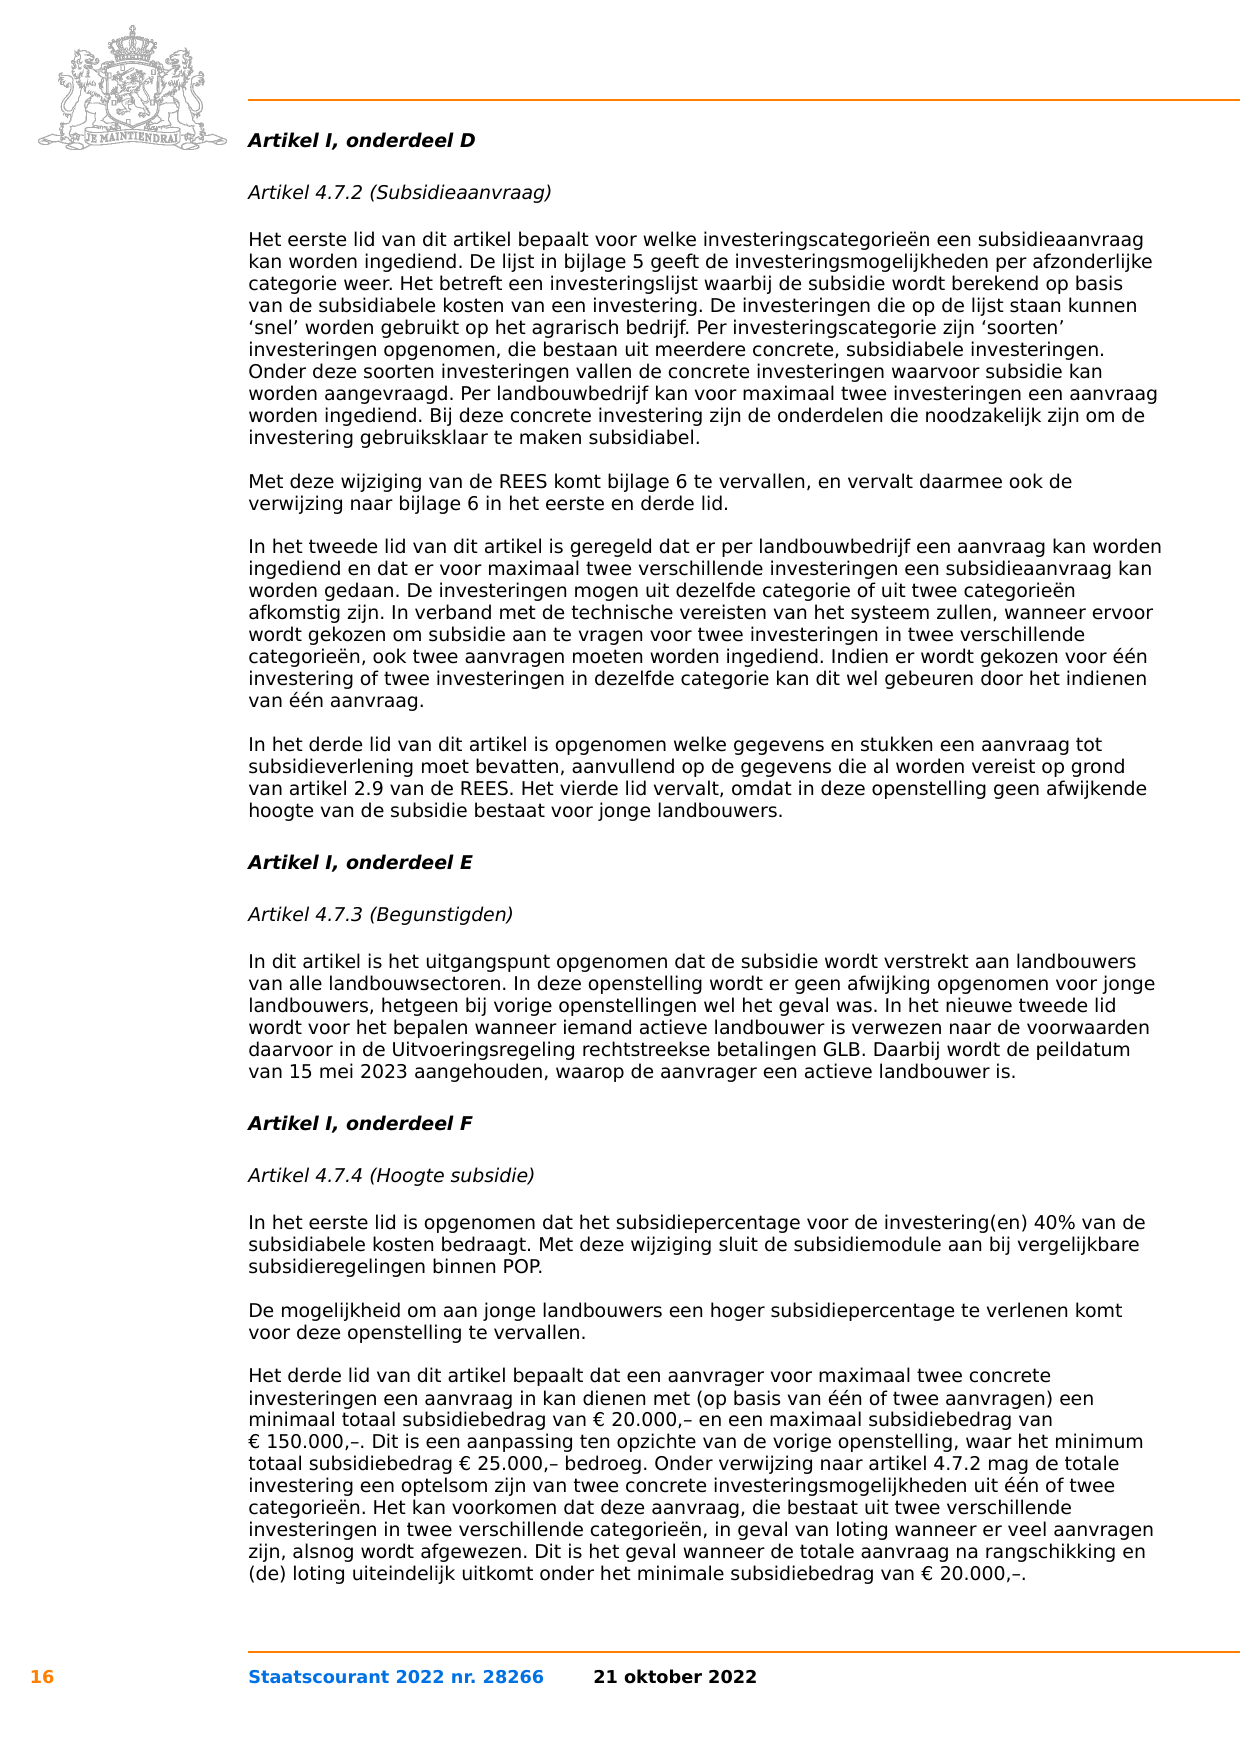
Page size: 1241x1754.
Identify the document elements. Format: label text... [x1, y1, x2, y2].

subtitle Artikel 4.7.4 (Hoogte subsidie) [248, 1165, 1163, 1187]
subtitle Artikel I, onderdeel F [248, 1113, 1163, 1135]
text In het eerste lid is opgenomen dat het subsidiepercentage voor de investering(en) 40% van de subsidiabele kosten bedraagt. Met deze wijziging sluit de subsidiemodule aan bij vergelijkbare subsidieregelingen binnen POP. [248, 1212, 1163, 1278]
text Met deze wijziging van de REES komt bijlage 6 te vervallen, en vervalt daarmee ook de verwijzing naar bijlage 6 in het eerste en derde lid. [248, 471, 1163, 514]
picture [38, 25, 227, 150]
text Het derde lid van dit artikel bepaalt dat een aanvrager voor maximaal twee concrete investeringen een aanvraag in kan dienen met (op basis van één of twee aanvragen) een minimaal totaal subsidiebedrag van € 20.000,– en een maximaal subsidiebedrag van € 150.000,–. Dit is een aanpassing ten opzichte van de vorige openstelling, waar het minimum totaal subsidiebedrag € 25.000,– bedroeg. Onder verwijzing naar artikel 4.7.2 mag de totale investering een optelsom zijn van twee concrete investeringsmogelijkheden uit één of twee categorieën. Het kan voorkomen dat deze aanvraag, die bestaat uit twee verschillende investeringen in twee verschillende categorieën, in geval van loting wanneer er veel aanvragen zijn, alsnog wordt afgewezen. Dit is het geval wanneer de totale aanvraag na rangschikking en (de) loting uiteindelijk uitkomt onder het minimale subsidiebedrag van € 20.000,–. [248, 1365, 1163, 1585]
subtitle Artikel I, onderdeel D [248, 130, 1163, 152]
subtitle Artikel 4.7.2 (Subsidieaanvraag) [248, 182, 1163, 204]
text In dit artikel is het uitgangspunt opgenomen dat de subsidie wordt verstrekt aan landbouwers van alle landbouwsectoren. In deze openstelling wordt er geen afwijking opgenomen voor jonge landbouwers, hetgeen bij vorige openstellingen wel het geval was. In het nieuwe tweede lid wordt voor het bepalen wanneer iemand actieve landbouwer is verwezen naar de voorwaarden daarvoor in de Uitvoeringsregeling rechtstreekse betalingen GLB. Daarbij wordt de peildatum van 15 mei 2023 aangehouden, waarop de aanvrager een actieve landbouwer is. [248, 951, 1163, 1083]
text In het derde lid van dit artikel is opgenomen welke gegevens en stukken een aanvraag tot subsidieverlening moet bevatten, aanvullend op de gegevens die al worden vereist op grond van artikel 2.9 van de REES. Het vierde lid vervalt, omdat in deze openstelling geen afwijkende hoogte van de subsidie bestaat voor jonge landbouwers. [248, 734, 1163, 822]
text Het eerste lid van dit artikel bepaalt voor welke investeringscategorieën een subsidieaanvraag kan worden ingediend. De lijst in bijlage 5 geeft de investeringsmogelijkheden per afzonderlijke categorie weer. Het betreft een investeringslijst waarbij de subsidie wordt berekend op basis van de subsidiabele kosten van een investering. De investeringen die op de lijst staan kunnen ‘snel’ worden gebruikt op het agrarisch bedrijf. Per investeringscategorie zijn ‘soorten’ investeringen opgenomen, die bestaan uit meerdere concrete, subsidiabele investeringen. Onder deze soorten investeringen vallen de concrete investeringen waarvoor subsidie kan worden aangevraagd. Per landbouwbedrijf kan voor maximaal twee investeringen een aanvraag worden ingediend. Bij deze concrete investering zijn de onderdelen die noodzakelijk zijn om de investering gebruiksklaar te maken subsidiabel. [248, 229, 1163, 449]
text De mogelijkheid om aan jonge landbouwers een hoger subsidiepercentage te verlenen komt voor deze openstelling te vervallen. [248, 1299, 1163, 1343]
subtitle Artikel I, onderdeel E [248, 852, 1163, 874]
subtitle Artikel 4.7.3 (Begunstigden) [248, 904, 1163, 926]
text In het tweede lid van dit artikel is geregeld dat er per landbouwbedrijf een aanvraag kan worden ingediend en dat er voor maximaal twee verschillende investeringen een subsidieaanvraag kan worden gedaan. De investeringen mogen uit dezelfde categorie of uit twee categorieën afkomstig zijn. In verband met de technische vereisten van het systeem zullen, wanneer ervoor wordt gekozen om subsidie aan te vragen voor twee investeringen in twee verschillende categorieën, ook twee aanvragen moeten worden ingediend. Indien er wordt gekozen voor één investering of twee investeringen in dezelfde categorie kan dit wel gebeuren door het indienen van één aanvraag. [248, 536, 1163, 712]
